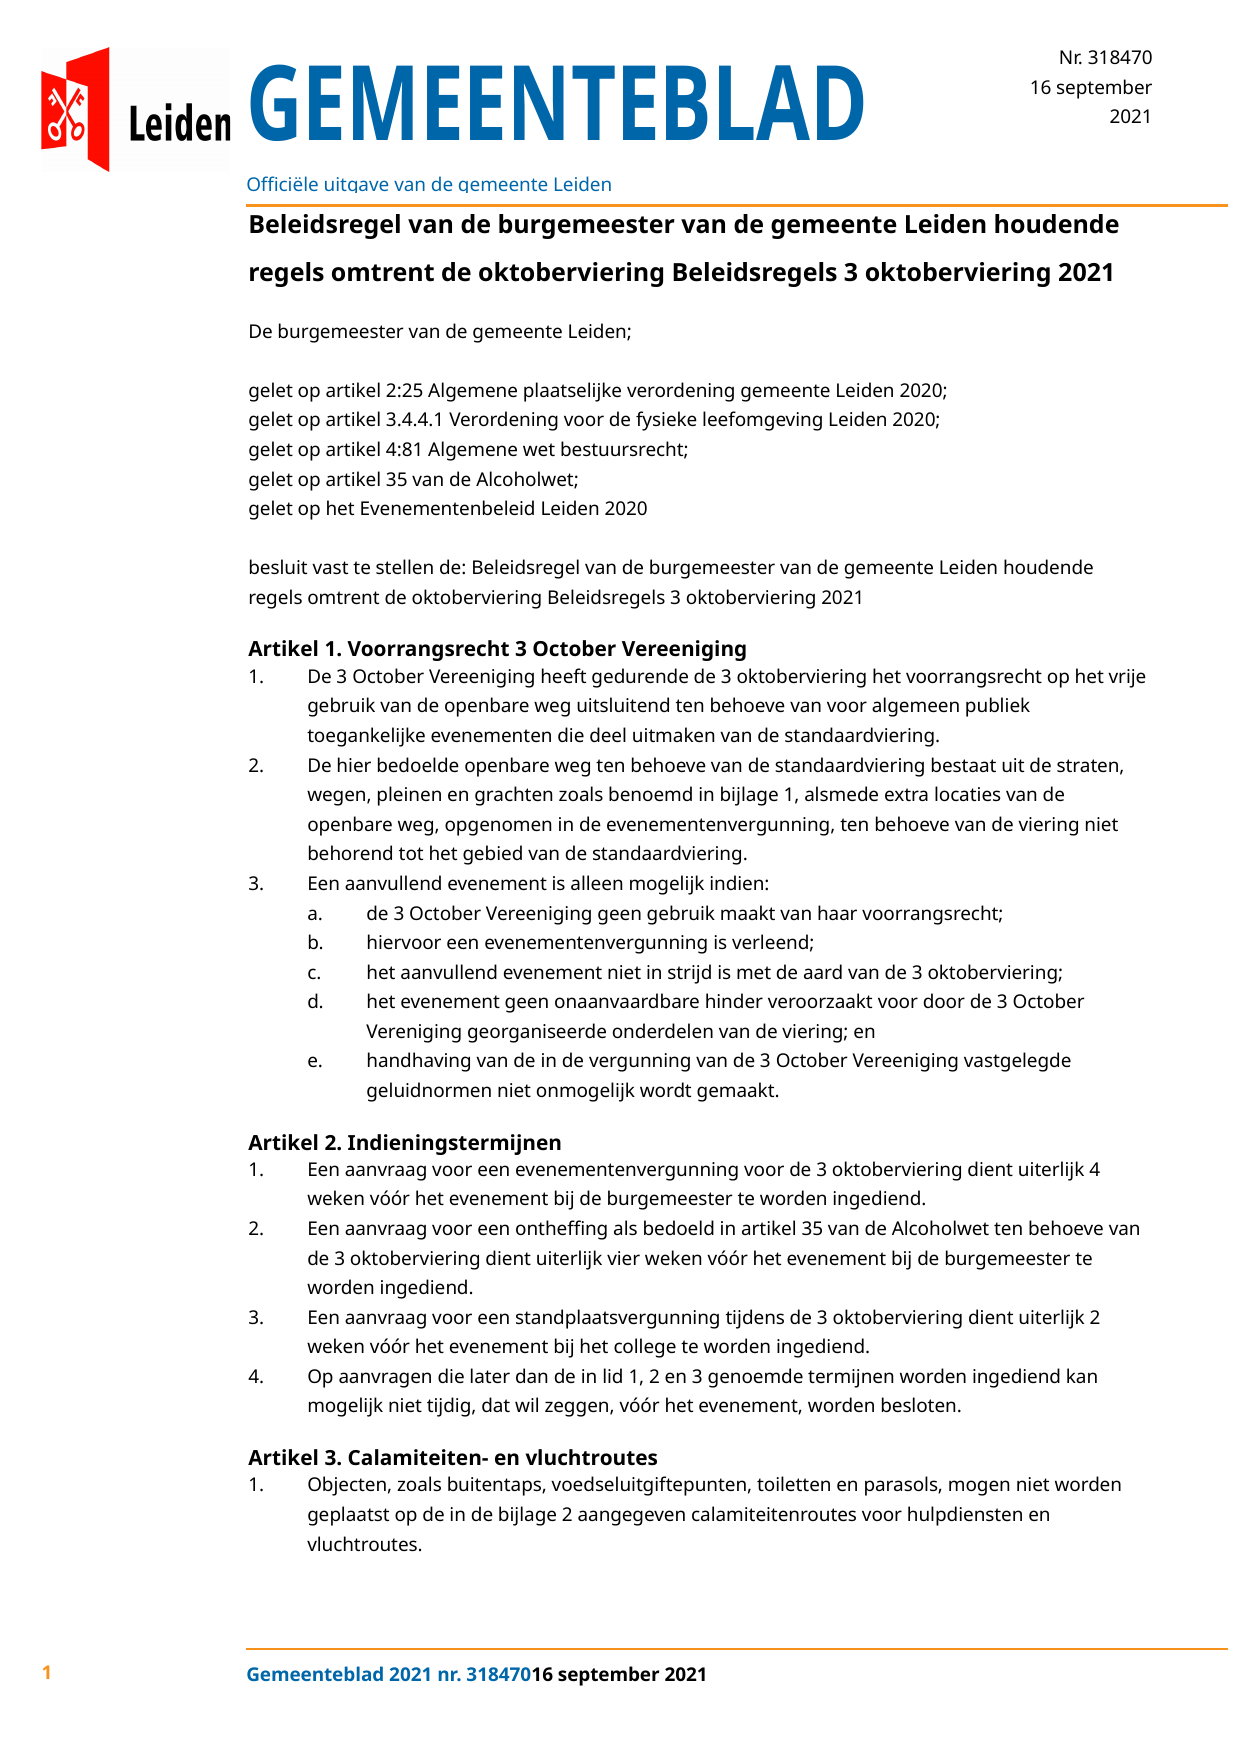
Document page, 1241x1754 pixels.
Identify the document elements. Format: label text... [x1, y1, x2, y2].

text Artikel 1. Voorrangsrecht 3 October Vereeniging [248, 634, 1152, 663]
list Op aanvragen die later dan de in lid 1, 2 en 3 genoemde termijnen worden ingediend kan mogelijk niet tijdig, dat wil zeggen, vóór het evenement, worden besloten. [248, 1363, 1152, 1418]
picture [41, 47, 231, 172]
text Beleidsregel van de burgemeester van de gemeente Leiden houdende regels omtrent de oktoberviering Beleidsregels 3 oktoberviering 2021 [248, 207, 1152, 288]
list Objecten, zoals buitentaps, voedseluitgiftepunten, toiletten en parasols, mogen niet worden geplaatst op de in de bijlage 2 aangegeven calamiteitenroutes voor hulpdiensten en vluchtroutes. [248, 1472, 1152, 1556]
list handhaving van de in de vergunning van de 3 October Vereeniging vastgelegde geluidnormen niet onmogelijk wordt gemaakt. [307, 1048, 1152, 1103]
list Een aanvraag voor een standplaatsvergunning tijdens de 3 oktoberviering dient uiterlijk 2 weken vóór het evenement bij het college te worden ingediend. [248, 1304, 1152, 1359]
list de 3 October Vereeniging geen gebruik maakt van haar voorrangsrecht; [307, 900, 1152, 925]
list Een aanvraag voor een ontheffing als bedoeld in artikel 35 van de Alcoholwet ten behoeve van de 3 oktoberviering dient uiterlijk vier weken vóór het evenement bij de burgemeester te worden ingediend. [248, 1215, 1152, 1300]
text De burgemeester van de gemeente Leiden; [248, 318, 1152, 344]
text besluit vast te stellen de: Beleidsregel van de burgemeester van de gemeente Leiden houdende regels omtrent de oktoberviering Beleidsregels 3 oktoberviering 2021 [248, 554, 1152, 610]
list De hier bedoelde openbare weg ten behoeve van de standaardviering bestaat uit de straten, wegen, pleinen en grachten zoals benoemd in bijlage 1, alsmede extra locaties van de openbare weg, opgenomen in de evenementenvergunning, ten behoeve van de viering niet behorend tot het gebied van de standaardviering. [248, 752, 1152, 866]
text gelet op artikel 2:25 Algemene plaatselijke verordening gemeente Leiden 2020; [248, 377, 1152, 403]
list Een aanvraag voor een evenementenvergunning voor de 3 oktoberviering dient uiterlijk 4 weken vóór het evenement bij de burgemeester te worden ingediend. [248, 1156, 1152, 1211]
list het aanvullend evenement niet in strijd is met de aard van de 3 oktoberviering; [307, 959, 1152, 984]
list het evenement geen onaanvaardbare hinder veroorzaakt voor door de 3 October Vereniging georganiseerde onderdelen van de viering; en [307, 988, 1152, 1044]
list De 3 October Vereeniging heeft gedurende de 3 oktoberviering het voorrangsrecht op het vrije gebruik van de openbare weg uitsluitend ten behoeve van voor algemeen publiek toegankelijke evenementen die deel uitmaken van de standaardviering. [248, 663, 1152, 748]
list hiervoor een evenementenvergunning is verleend; [307, 929, 1152, 955]
text gelet op het Evenementenbeleid Leiden 2020 [248, 495, 1152, 521]
text Artikel 3. Calamiteiten- en vluchtroutes [248, 1443, 1152, 1472]
text gelet op artikel 35 van de Alcoholwet; [248, 466, 1152, 492]
text gelet op artikel 3.4.4.1 Verordening voor de fysieke leefomgeving Leiden 2020; [248, 407, 1152, 432]
text Artikel 2. Indieningstermijnen [248, 1128, 1152, 1156]
list Een aanvullend evenement is alleen mogelijk indien: [248, 870, 1152, 896]
text gelet op artikel 4:81 Algemene wet bestuursrecht; [248, 436, 1152, 462]
